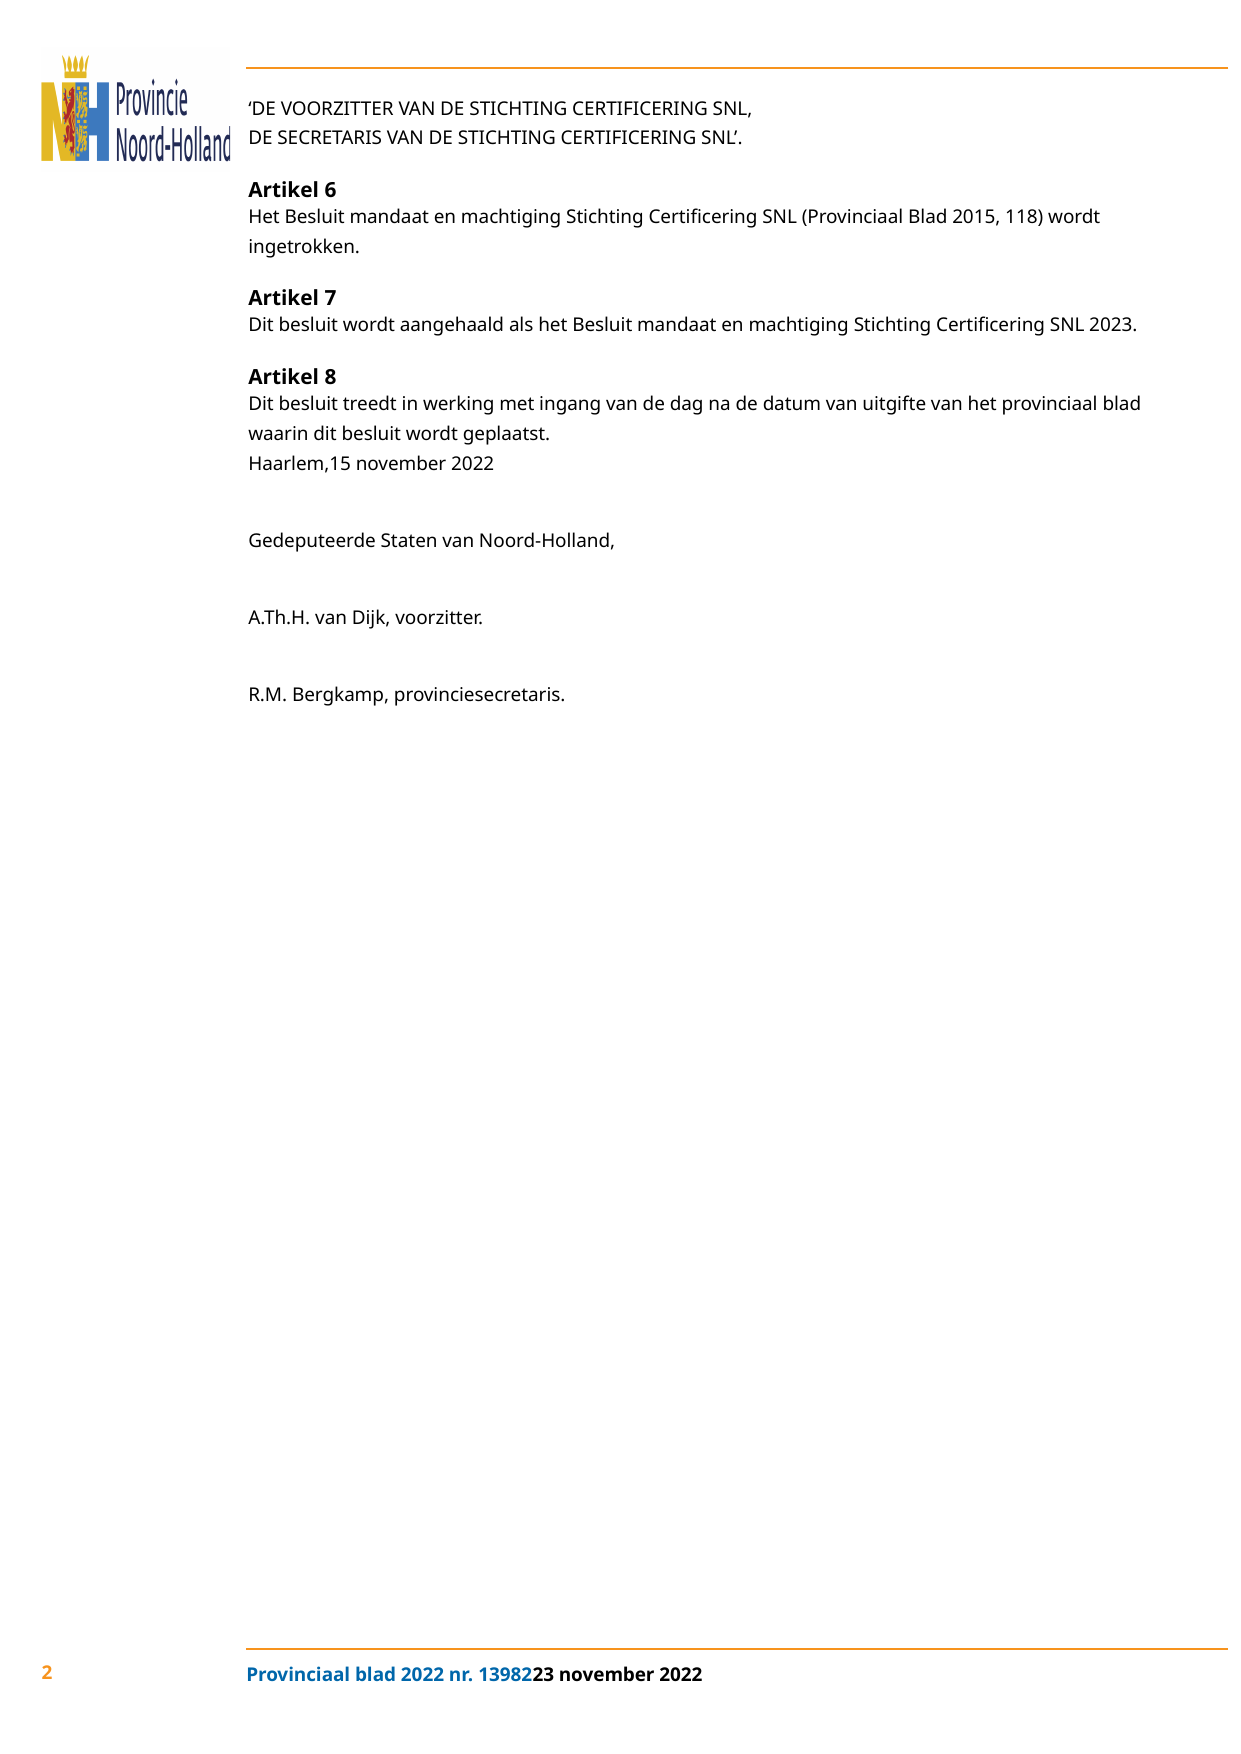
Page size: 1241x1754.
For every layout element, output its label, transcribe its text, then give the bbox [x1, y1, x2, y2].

text Artikel 7 [248, 283, 1152, 312]
text Dit besluit treedt in werking met ingang van de dag na de datum van uitgifte van het provinciaal blad waarin dit besluit wordt geplaatst. [248, 391, 1152, 446]
text Het Besluit mandaat en machtiging Stichting Certificering SNL (Provinciaal Blad 2015, 118) wordt ingetrokken. [248, 203, 1152, 258]
text Artikel 6 [248, 175, 1152, 203]
text DE SECRETARIS VAN DE STICHTING CERTIFICERING SNL’. [248, 124, 1152, 150]
picture [41, 47, 231, 172]
text Artikel 8 [248, 362, 1152, 391]
text A.Th.H. van Dijk, voorzitter. [248, 604, 1152, 630]
text ‘DE VOORZITTER VAN DE STICHTING CERTIFICERING SNL, [248, 95, 1152, 121]
text Gedeputeerde Staten van Noord-Holland, [248, 527, 1152, 553]
text Dit besluit wordt aangehaald als het Besluit mandaat en machtiging Stichting Certificering SNL 2023. [248, 312, 1152, 337]
text R.M. Bergkamp, provinciesecretaris. [248, 681, 1152, 707]
text Haarlem,15 november 2022 [248, 450, 1152, 475]
